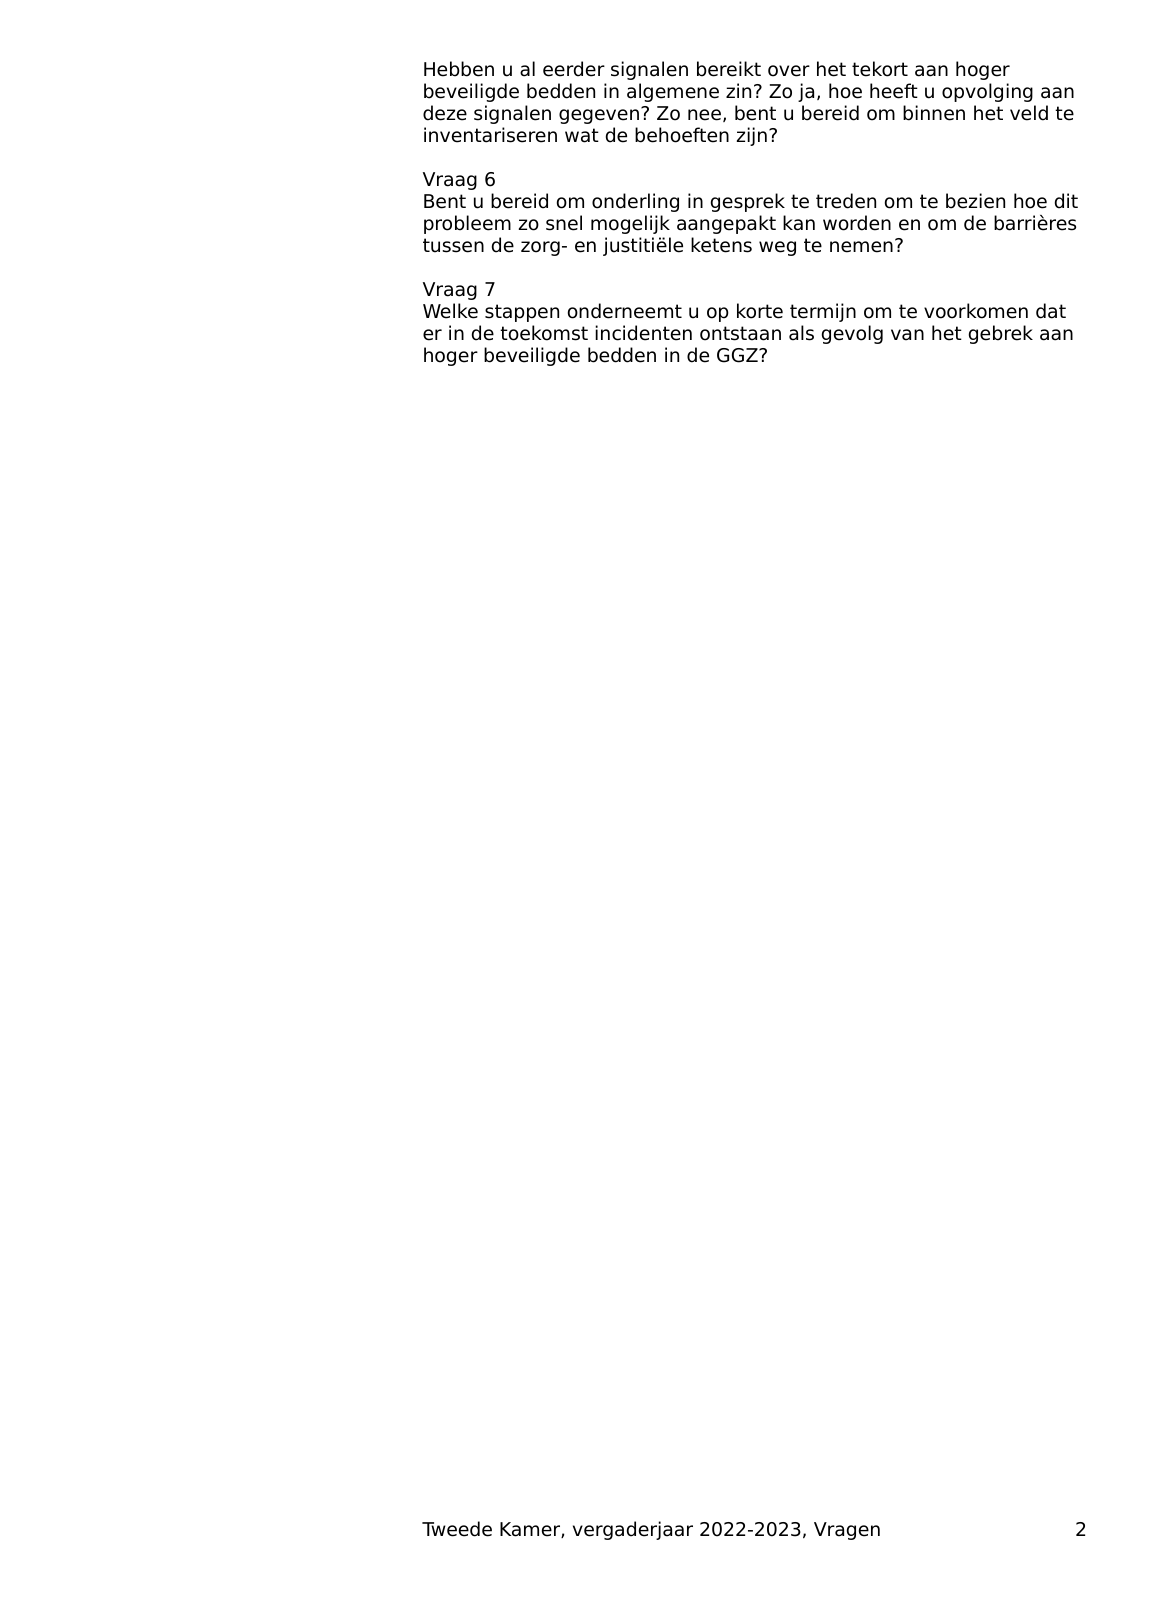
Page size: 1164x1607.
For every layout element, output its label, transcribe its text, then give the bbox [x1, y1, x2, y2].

text Welke stappen onderneemt u op korte termijn om te voorkomen dat er in de toekomst incidenten ontstaan als gevolg van het gebrek aan hoger beveiligde bedden in de GGZ? [422, 301, 1087, 367]
text Vraag 6 [422, 169, 1087, 191]
text Bent u bereid om onderling in gesprek te treden om te bezien hoe dit probleem zo snel mogelijk aangepakt kan worden en om de barrières tussen de zorg- en justitiële ketens weg te nemen? [422, 191, 1087, 257]
text Hebben u al eerder signalen bereikt over het tekort aan hoger beveiligde bedden in algemene zin? Zo ja, hoe heeft u opvolging aan deze signalen gegeven? Zo nee, bent u bereid om binnen het veld te inventariseren wat de behoeften zijn? [422, 59, 1087, 147]
text Vraag 7 [422, 279, 1087, 301]
